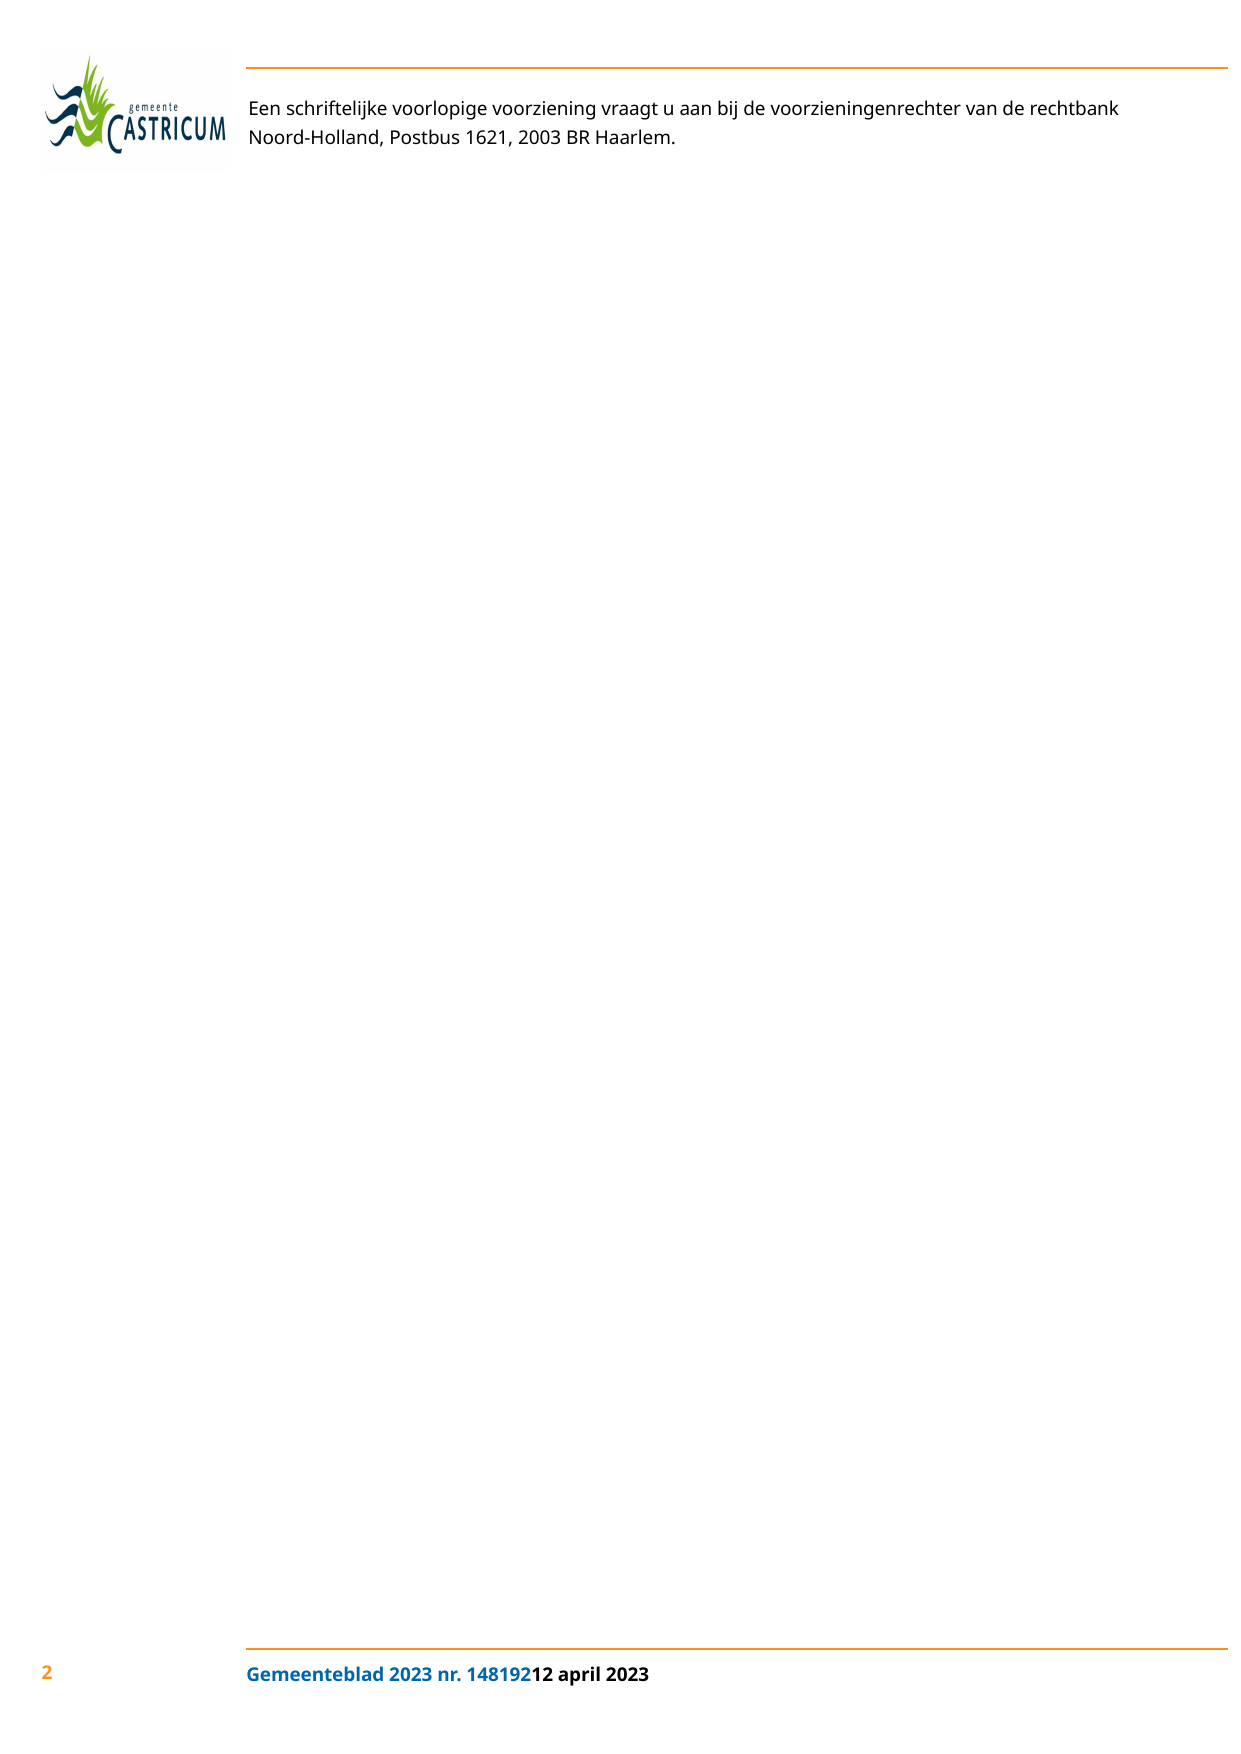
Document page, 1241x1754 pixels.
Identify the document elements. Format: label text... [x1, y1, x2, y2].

picture [41, 47, 231, 172]
text Een schriftelijke voorlopige voorziening vraagt u aan bij de voorzieningenrechter van de rechtbank Noord-Holland, Postbus 1621, 2003 BR Haarlem. [248, 95, 1152, 150]
